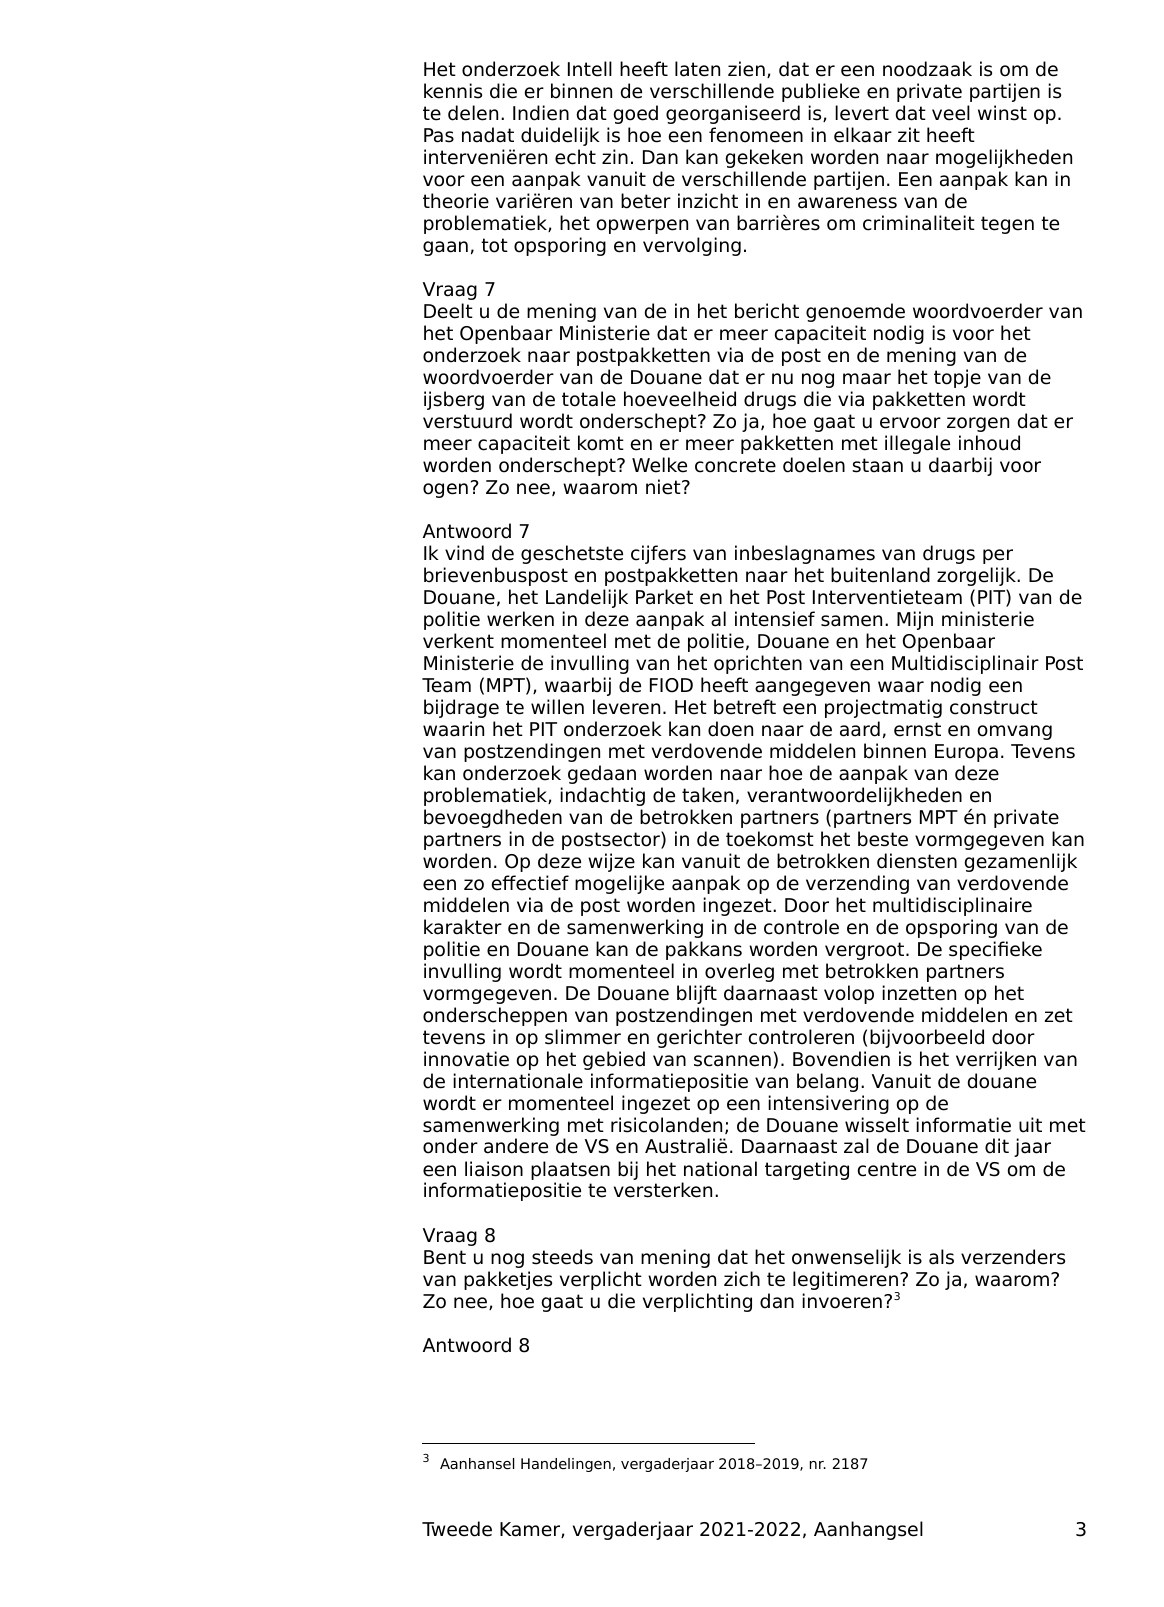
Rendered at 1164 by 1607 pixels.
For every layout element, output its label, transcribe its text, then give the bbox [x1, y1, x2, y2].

text Deelt u de mening van de in het bericht genoemde woordvoerder van het Openbaar Ministerie dat er meer capaciteit nodig is voor het onderzoek naar postpakketten via de post en de mening van de woordvoerder van de Douane dat er nu nog maar het topje van de ijsberg van de totale hoeveelheid drugs die via pakketten wordt verstuurd wordt onderschept? Zo ja, hoe gaat u ervoor zorgen dat er meer capaciteit komt en er meer pakketten met illegale inhoud worden onderschept? Welke concrete doelen staan u daarbij voor ogen? Zo nee, waarom niet? [422, 301, 1087, 499]
text Het onderzoek Intell heeft laten zien, dat er een noodzaak is om de kennis die er binnen de verschillende publieke en private partijen is te delen. Indien dat goed georganiseerd is, levert dat veel winst op. Pas nadat duidelijk is hoe een fenomeen in elkaar zit heeft interveniëren echt zin. Dan kan gekeken worden naar mogelijkheden voor een aanpak vanuit de verschillende partijen. Een aanpak kan in theorie variëren van beter inzicht in en awareness van de problematiek, het opwerpen van barrières om criminaliteit tegen te gaan, tot opsporing en vervolging. [422, 59, 1087, 257]
text Aanhansel Handelingen, vergaderjaar 2018–2019, nr. 2187 [422, 1452, 1087, 1474]
text Vraag 8 [422, 1224, 1087, 1247]
text Antwoord 7 [422, 521, 1087, 543]
text Ik vind de geschetste cijfers van inbeslagnames van drugs per brievenbuspost en postpakketten naar het buitenland zorgelijk. De Douane, het Landelijk Parket en het Post Interventieteam (PIT) van de politie werken in deze aanpak al intensief samen. Mijn ministerie verkent momenteel met de politie, Douane en het Openbaar Ministerie de invulling van het oprichten van een Multidisciplinair Post Team (MPT), waarbij de FIOD heeft aangegeven waar nodig een bijdrage te willen leveren. Het betreft een projectmatig construct waarin het PIT onderzoek kan doen naar de aard, ernst en omvang van postzendingen met verdovende middelen binnen Europa. Tevens kan onderzoek gedaan worden naar hoe de aanpak van deze problematiek, indachtig de taken, verantwoordelijkheden en bevoegdheden van de betrokken partners (partners MPT én private partners in de postsector) in de toekomst het beste vormgegeven kan worden. Op deze wijze kan vanuit de betrokken diensten gezamenlijk een zo effectief mogelijke aanpak op de verzending van verdovende middelen via de post worden ingezet. Door het multidisciplinaire karakter en de samenwerking in de controle en de opsporing van de politie en Douane kan de pakkans worden vergroot. De specifieke invulling wordt momenteel in overleg met betrokken partners vormgegeven. De Douane blijft daarnaast volop inzetten op het onderscheppen van postzendingen met verdovende middelen en zet tevens in op slimmer en gerichter controleren (bijvoorbeeld door innovatie op het gebied van scannen). Bovendien is het verrijken van de internationale informatiepositie van belang. Vanuit de douane wordt er momenteel ingezet op een intensivering op de samenwerking met risicolanden; de Douane wisselt informatie uit met onder andere de VS en Australië. Daarnaast zal de Douane dit jaar een liaison plaatsen bij het national targeting centre in de VS om de informatiepositie te versterken. [422, 543, 1087, 1202]
text Antwoord 8 [422, 1335, 1087, 1357]
text Vraag 7 [422, 279, 1087, 301]
text Bent u nog steeds van mening dat het onwenselijk is als verzenders van pakketjes verplicht worden zich te legitimeren? Zo ja, waarom? Zo nee, hoe gaat u die verplichting dan invoeren? [422, 1247, 1087, 1312]
